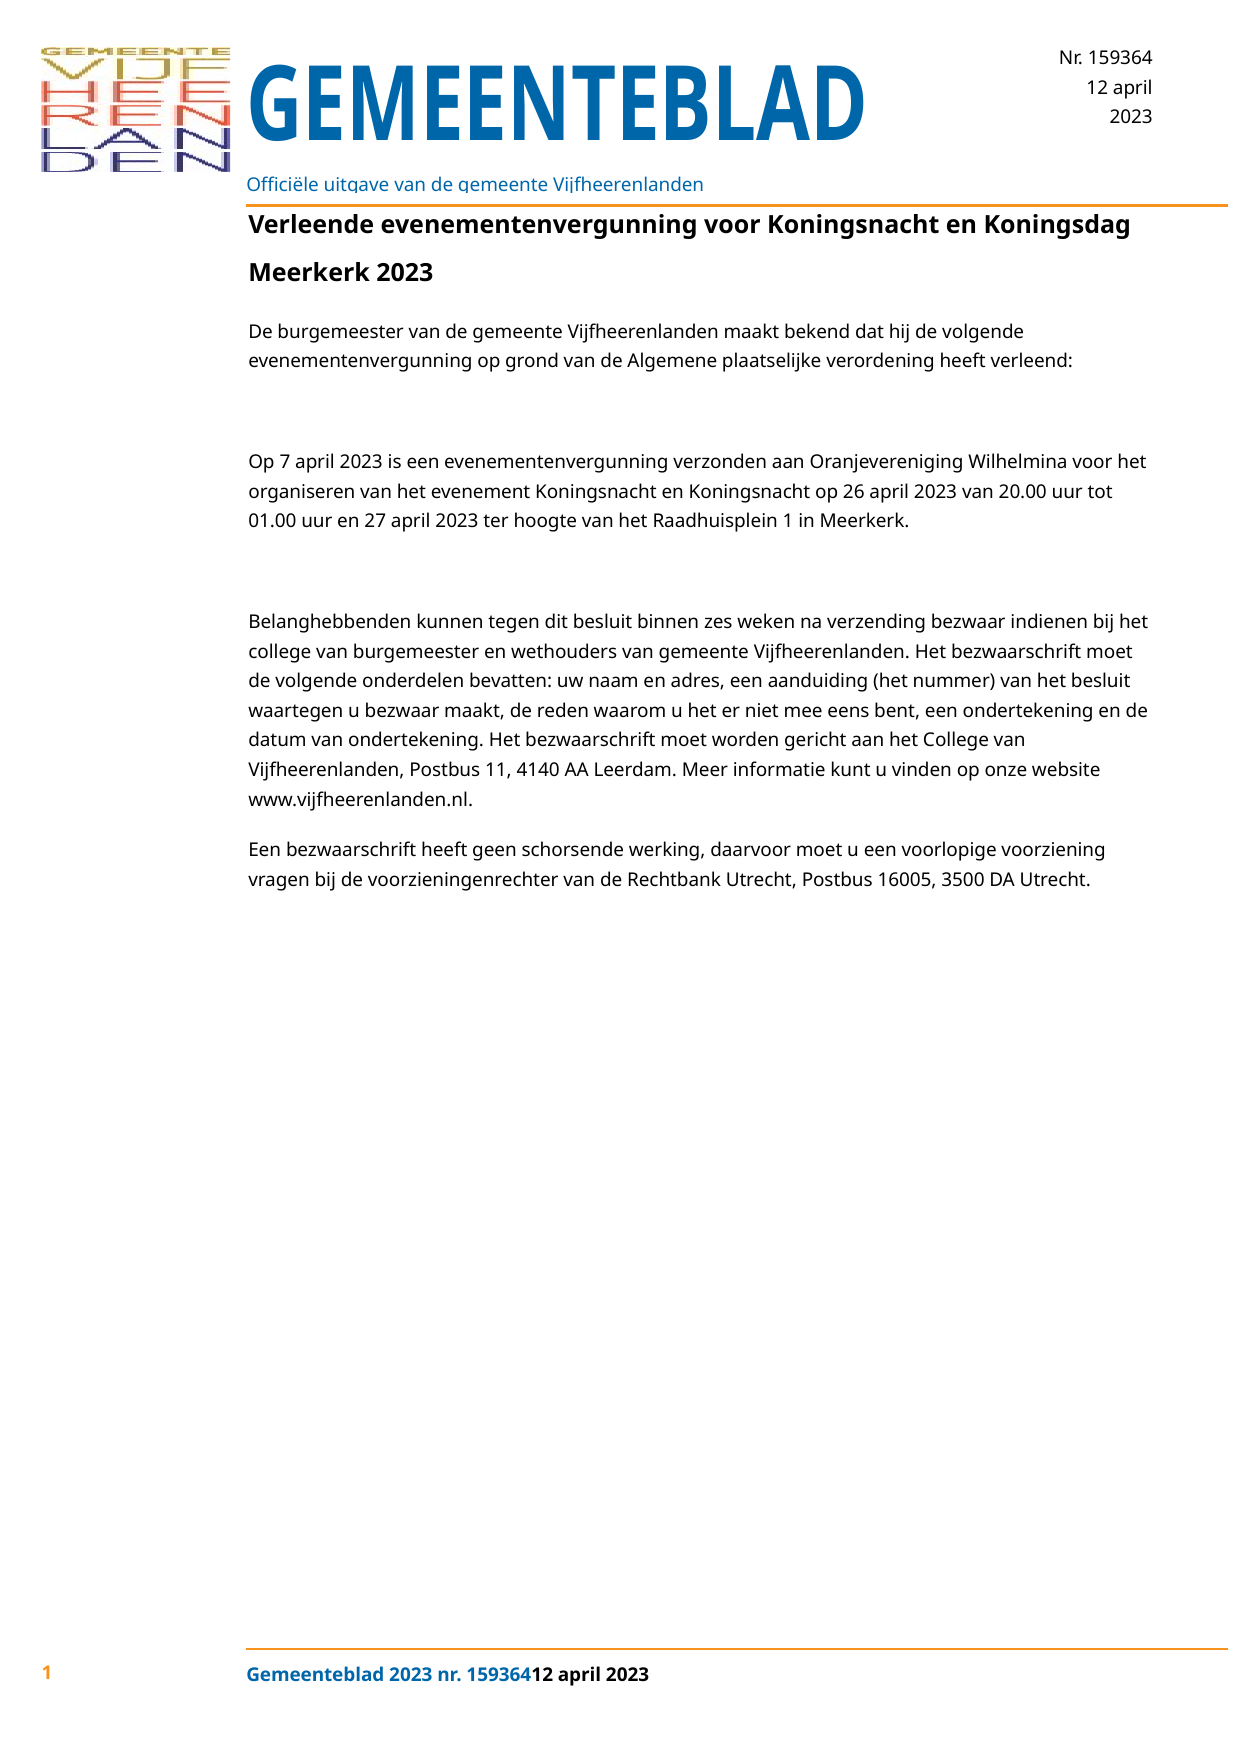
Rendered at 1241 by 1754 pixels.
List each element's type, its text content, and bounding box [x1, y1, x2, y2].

text De burgemeester van de gemeente Vijfheerenlanden maakt bekend dat hij de volgende evenementenvergunning op grond van de Algemene plaatselijke verordening heeft verleend: [248, 318, 1152, 373]
text Een bezwaarschrift heeft geen schorsende werking, daarvoor moet u een voorlopige voorziening vragen bij de voorzieningenrechter van de Rechtbank Utrecht, Postbus 16005, 3500 DA Utrecht. [248, 836, 1152, 892]
text Belanghebbenden kunnen tegen dit besluit binnen zes weken na verzending bezwaar indienen bij het college van burgemeester en wethouders van gemeente Vijfheerenlanden. Het bezwaarschrift moet de volgende onderdelen bevatten: uw naam en adres, een aanduiding (het nummer) van het besluit waartegen u bezwaar maakt, de reden waarom u het er niet mee eens bent, een ondertekening en de datum van ondertekening. Het bezwaarschrift moet worden gericht aan het College van Vijfheerenlanden, Postbus 11, 4140 AA Leerdam. Meer informatie kunt u vinden op onze website www.vijfheerenlanden.nl. [248, 608, 1152, 812]
text Op 7 april 2023 is een evenementenvergunning verzonden aan Oranjevereniging Wilhelmina voor het organiseren van het evenement Koningsnacht en Koningsnacht op 26 april 2023 van 20.00 uur tot 01.00 uur en 27 april 2023 ter hoogte van het Raadhuisplein 1 in Meerkerk. [248, 448, 1152, 533]
text Verleende evenementenvergunning voor Koningsnacht en Koningsdag Meerkerk 2023 [248, 207, 1152, 288]
picture [41, 47, 231, 172]
